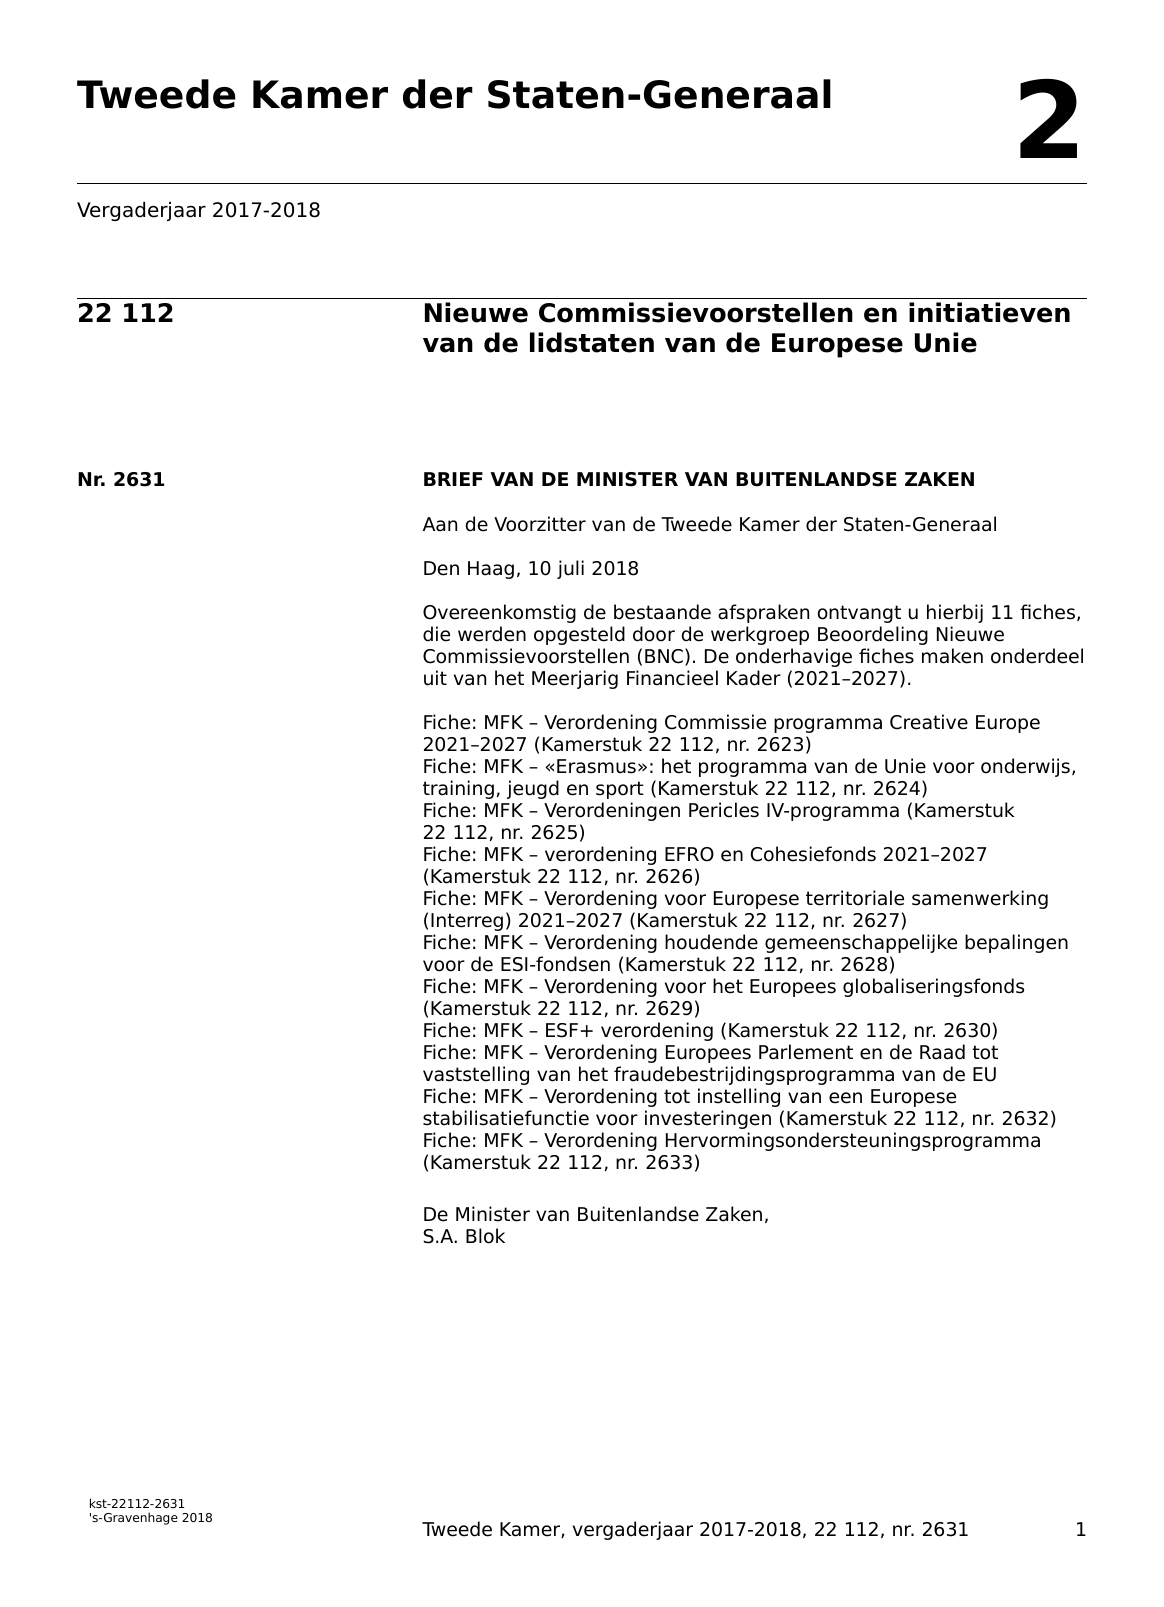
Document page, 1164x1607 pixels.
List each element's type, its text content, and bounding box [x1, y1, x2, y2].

text kst-22112-2631 [88, 1497, 323, 1511]
text Fiche: MFK – Verordening voor het Europees globaliseringsfonds (Kamerstuk 22 112, nr. 2629) [422, 976, 1087, 1020]
text Aan de Voorzitter van de Tweede Kamer der Staten-Generaal [422, 513, 1087, 536]
table_header Tweede Kamer der Staten-Generaal [77, 59, 886, 183]
text 's-Gravenhage 2018 [88, 1511, 323, 1525]
text Fiche: MFK – Verordening Europees Parlement en de Raad tot vaststelling van het fraudebestrijdingsprogramma van de EU [422, 1042, 1087, 1086]
text (Kamerstuk 22 112, nr. 2633) [422, 1152, 1087, 1173]
text Fiche: MFK – Verordening tot instelling van een Europese stabilisatiefunctie voor investeringen (Kamerstuk 22 112, nr. 2632) [422, 1086, 1087, 1129]
text Fiche: MFK – Verordening houdende gemeenschappelijke bepalingen voor de ESI-fondsen (Kamerstuk 22 112, nr. 2628) [422, 932, 1087, 976]
table_header 2 [886, 59, 1087, 183]
text Fiche: MFK – Verordeningen Pericles IV-programma (Kamerstuk 22 112, nr. 2625) [422, 800, 1087, 844]
text Fiche: MFK – Verordening voor Europese territoriale samenwerking (Interreg) 2021–2027 (Kamerstuk 22 112, nr. 2627) [422, 888, 1087, 932]
text Fiche: MFK – ESF+ verordening (Kamerstuk 22 112, nr. 2630) [422, 1020, 1087, 1042]
subtitle Nr. 2631 BRIEF VAN DE MINISTER VAN BUITENLANDSE ZAKEN [77, 469, 1087, 491]
text Fiche: MFK – Verordening Hervormingsondersteuningsprogramma [422, 1129, 1087, 1152]
text Fiche: MFK – Verordening Commissie programma Creative Europe 2021–2027 (Kamerstuk 22 112, nr. 2623) [422, 712, 1087, 756]
table_cell Vergaderjaar 2017-2018 [77, 184, 1087, 298]
text Fiche: MFK – verordening EFRO en Cohesiefonds 2021–2027 (Kamerstuk 22 112, nr. 2626) [422, 844, 1087, 888]
text De Minister van Buitenlandse Zaken, S.A. Blok [422, 1203, 1087, 1247]
text Fiche: MFK – «Erasmus»: het programma van de Unie voor onderwijs, training, jeugd en sport (Kamerstuk 22 112, nr. 2624) [422, 756, 1087, 800]
text Den Haag, 10 juli 2018 [422, 558, 1087, 580]
subtitle 22 112 Nieuwe Commissievoorstellen en initiatieven van de lidstaten van de Europese Unie [77, 299, 1087, 358]
text Overeenkomstig de bestaande afspraken ontvangt u hierbij 11 fiches, die werden opgesteld door de werkgroep Beoordeling Nieuwe Commissievoorstellen (BNC). De onderhavige fiches maken onderdeel uit van het Meerjarig Financieel Kader (2021–2027). [422, 602, 1087, 690]
